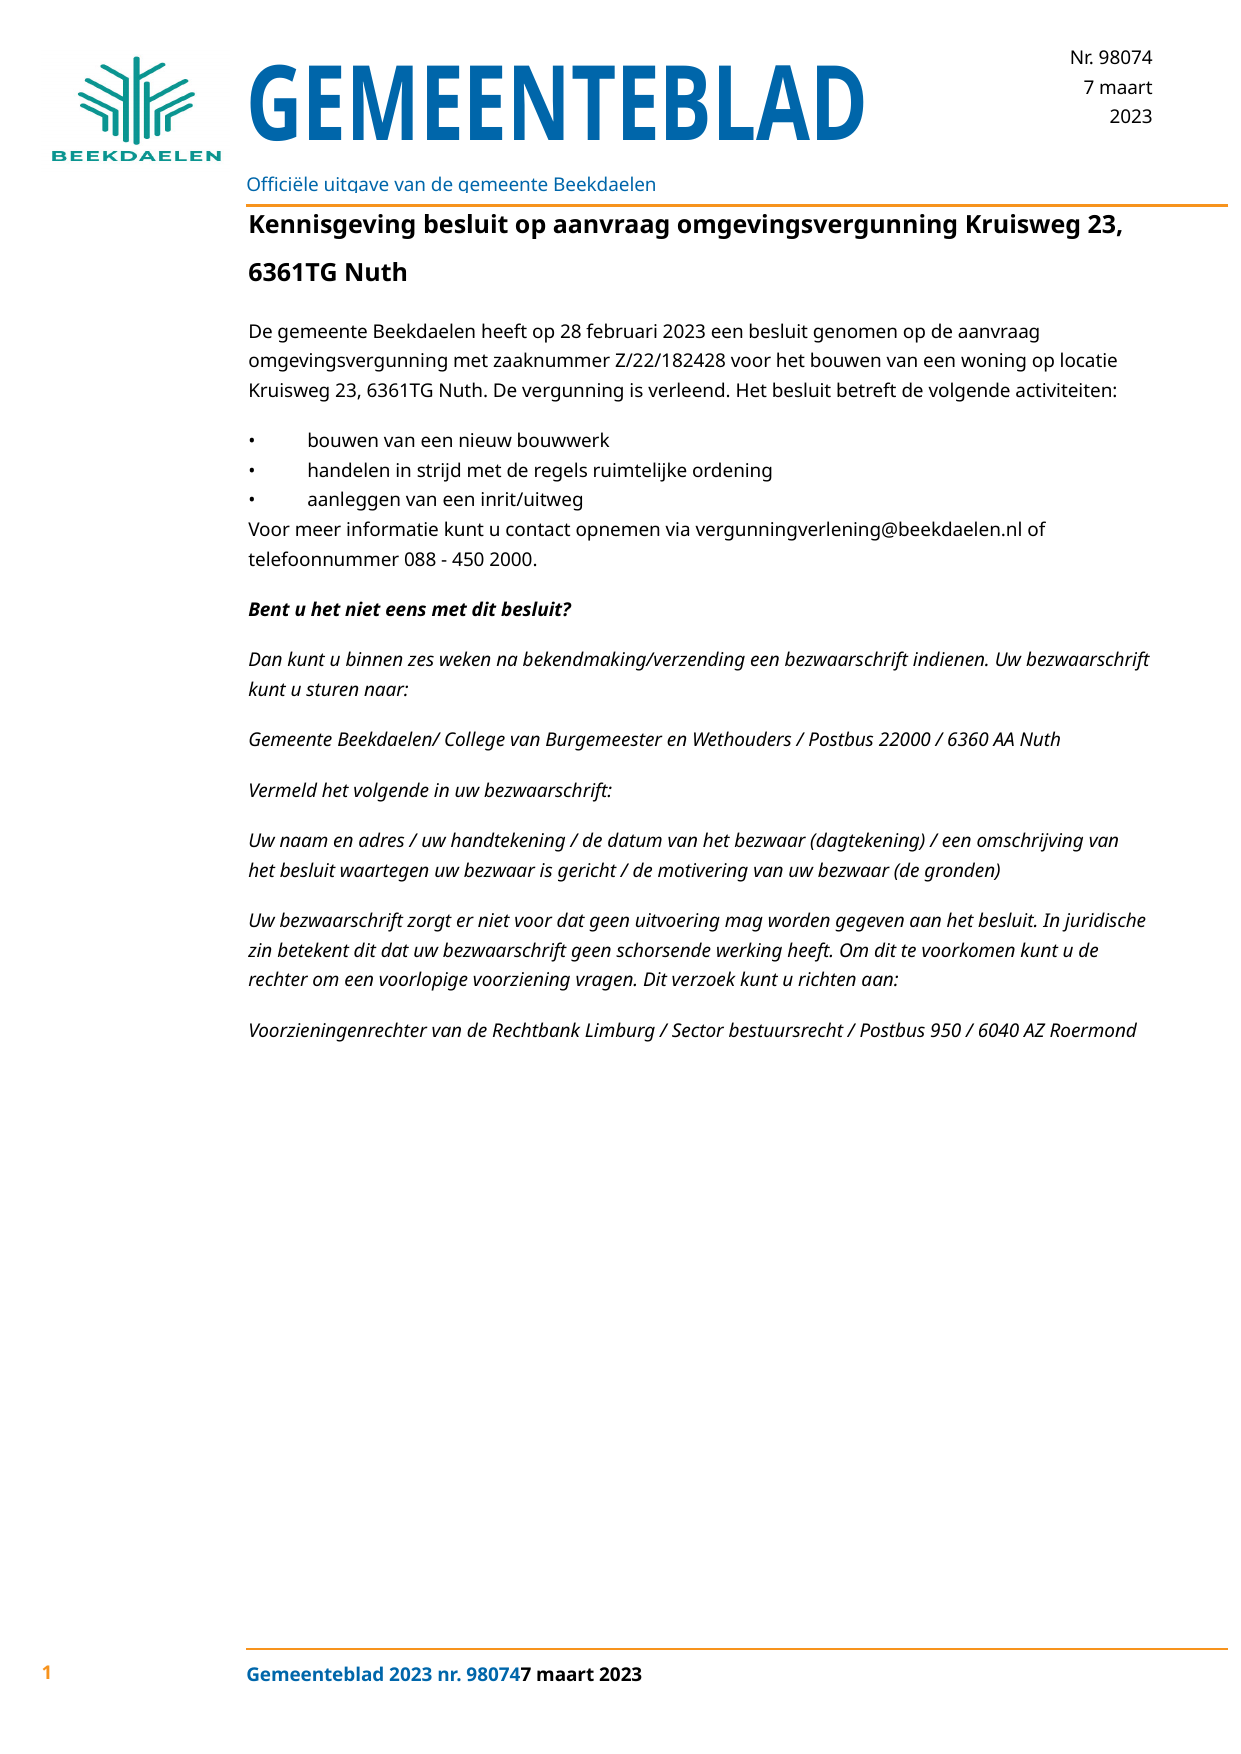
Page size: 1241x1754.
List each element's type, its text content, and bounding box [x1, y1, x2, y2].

list bouwen van een nieuw bouwwerk [248, 427, 1152, 453]
picture [41, 47, 231, 172]
text Uw naam en adres / uw handtekening / de datum van het bezwaar (dagtekening) / een omschrijving van het besluit waartegen uw bezwaar is gericht / de motivering van uw bezwaar (de gronden) [248, 827, 1152, 883]
list aanleggen van een inrit/uitweg [248, 487, 1152, 512]
text Voorzieningenrechter van de Rechtbank Limburg / Sector bestuursrecht / Postbus 950 / 6040 AZ Roermond [248, 1017, 1152, 1043]
text Dan kunt u binnen zes weken na bekendmaking/verzending een bezwaarschrift indienen. Uw bezwaarschrift kunt u sturen naar: [248, 647, 1152, 702]
text Bent u het niet eens met dit besluit? [248, 596, 1152, 622]
text Kennisgeving besluit op aanvraag omgevingsvergunning Kruisweg 23, 6361TG Nuth [248, 207, 1152, 288]
text Vermeld het volgende in uw bezwaarschrift: [248, 777, 1152, 803]
text De gemeente Beekdaelen heeft op 28 februari 2023 een besluit genomen op de aanvraag omgevingsvergunning met zaaknummer Z/22/182428 voor het bouwen van een woning op locatie Kruisweg 23, 6361TG Nuth. De vergunning is verleend. Het besluit betreft de volgende activiteiten: [248, 318, 1152, 403]
list handelen in strijd met de regels ruimtelijke ordening [248, 457, 1152, 483]
text Voor meer informatie kunt u contact opnemen via vergunningverlening@beekdaelen.nl of telefoonnummer 088 - 450 2000. [248, 516, 1152, 572]
text Gemeente Beekdaelen/ College van Burgemeester en Wethouders / Postbus 22000 / 6360 AA Nuth [248, 727, 1152, 752]
text Uw bezwaarschrift zorgt er niet voor dat geen uitvoering mag worden gegeven aan het besluit. In juridische zin betekent dit dat uw bezwaarschrift geen schorsende werking heeft. Om dit te voorkomen kunt u de rechter om een voorlopige voorziening vragen. Dit verzoek kunt u richten aan: [248, 907, 1152, 992]
